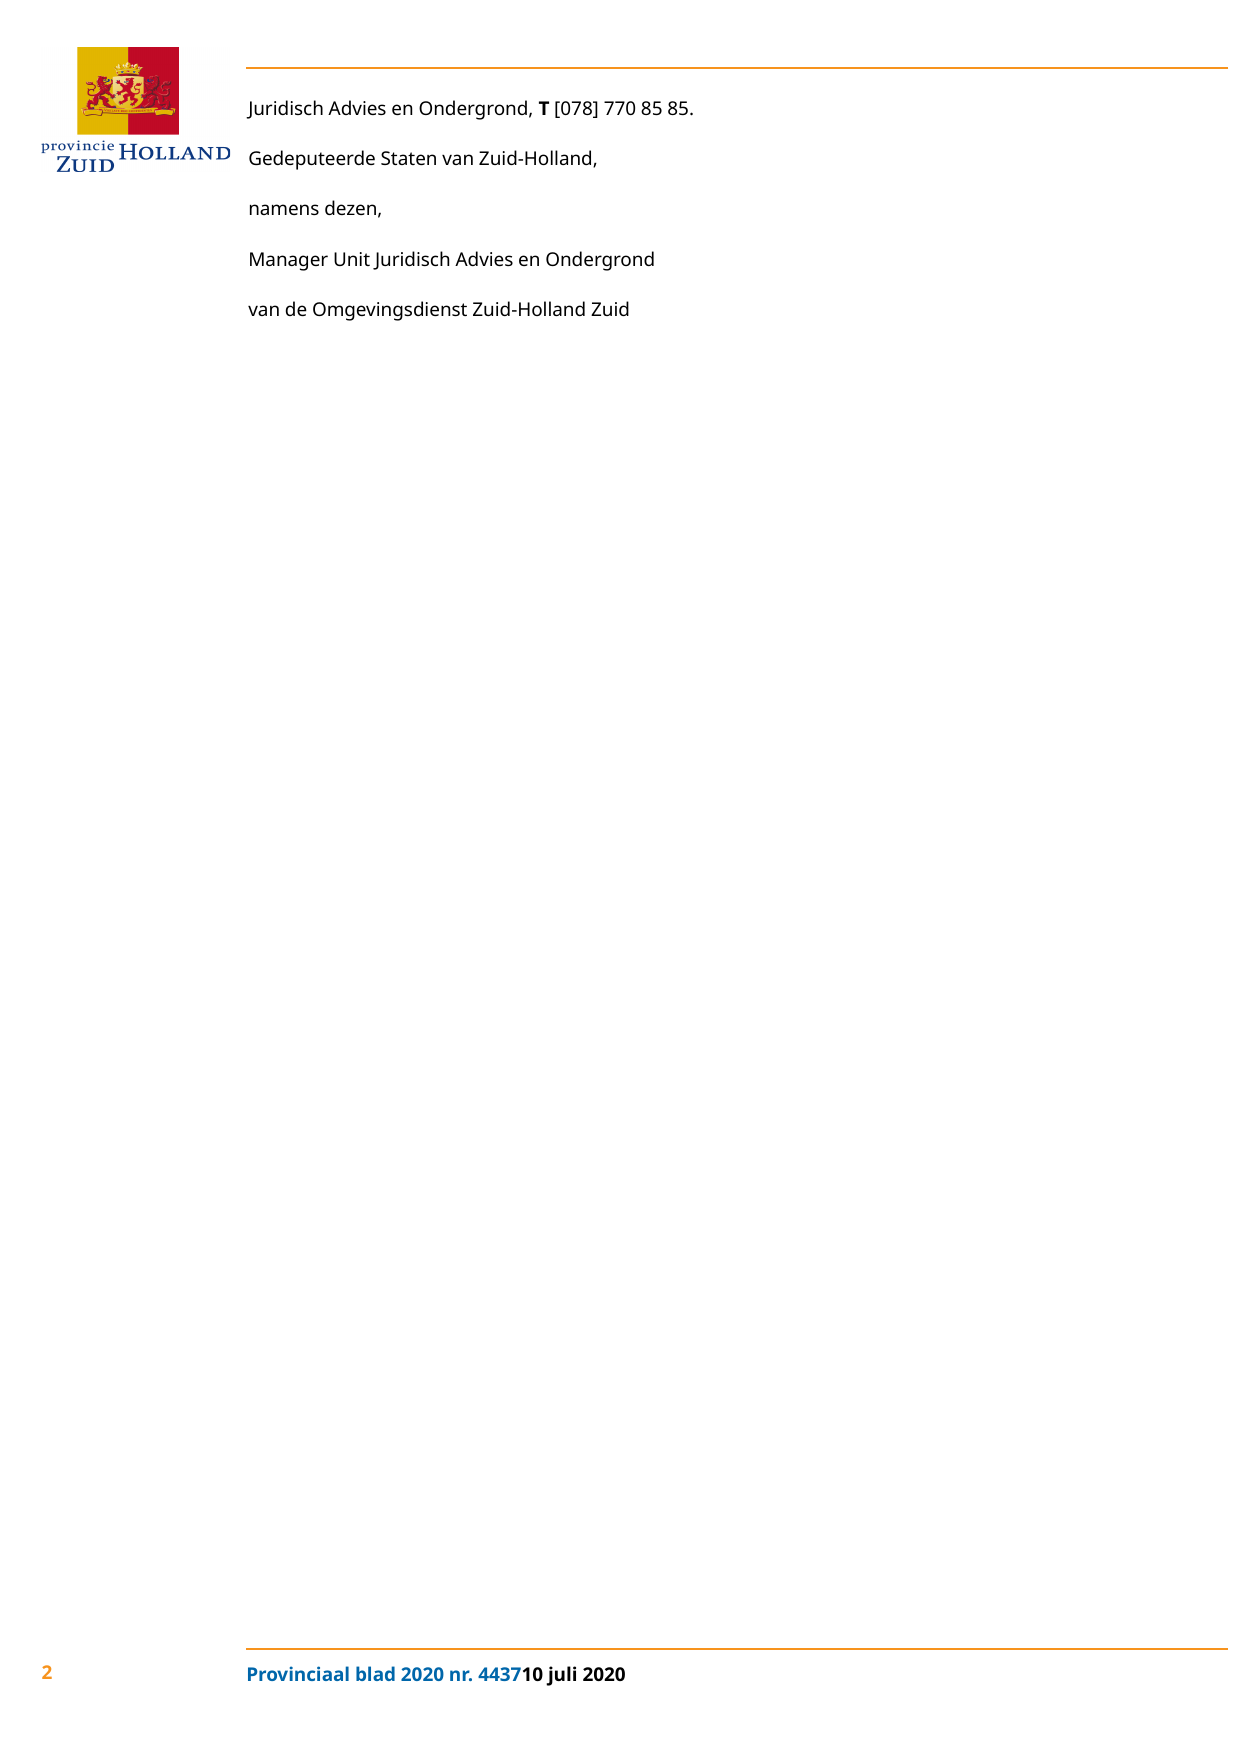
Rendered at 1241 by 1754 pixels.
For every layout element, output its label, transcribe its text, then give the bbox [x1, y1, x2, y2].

text Juridisch Advies en Ondergrond, T [078] 770 85 85. [248, 95, 1152, 121]
text van de Omgevingsdienst Zuid-Holland Zuid [248, 296, 1152, 322]
picture [41, 47, 231, 172]
text namens dezen, [248, 196, 1152, 221]
text Manager Unit Juridisch Advies en Ondergrond [248, 246, 1152, 272]
text Gedeputeerde Staten van Zuid-Holland, [248, 145, 1152, 171]
